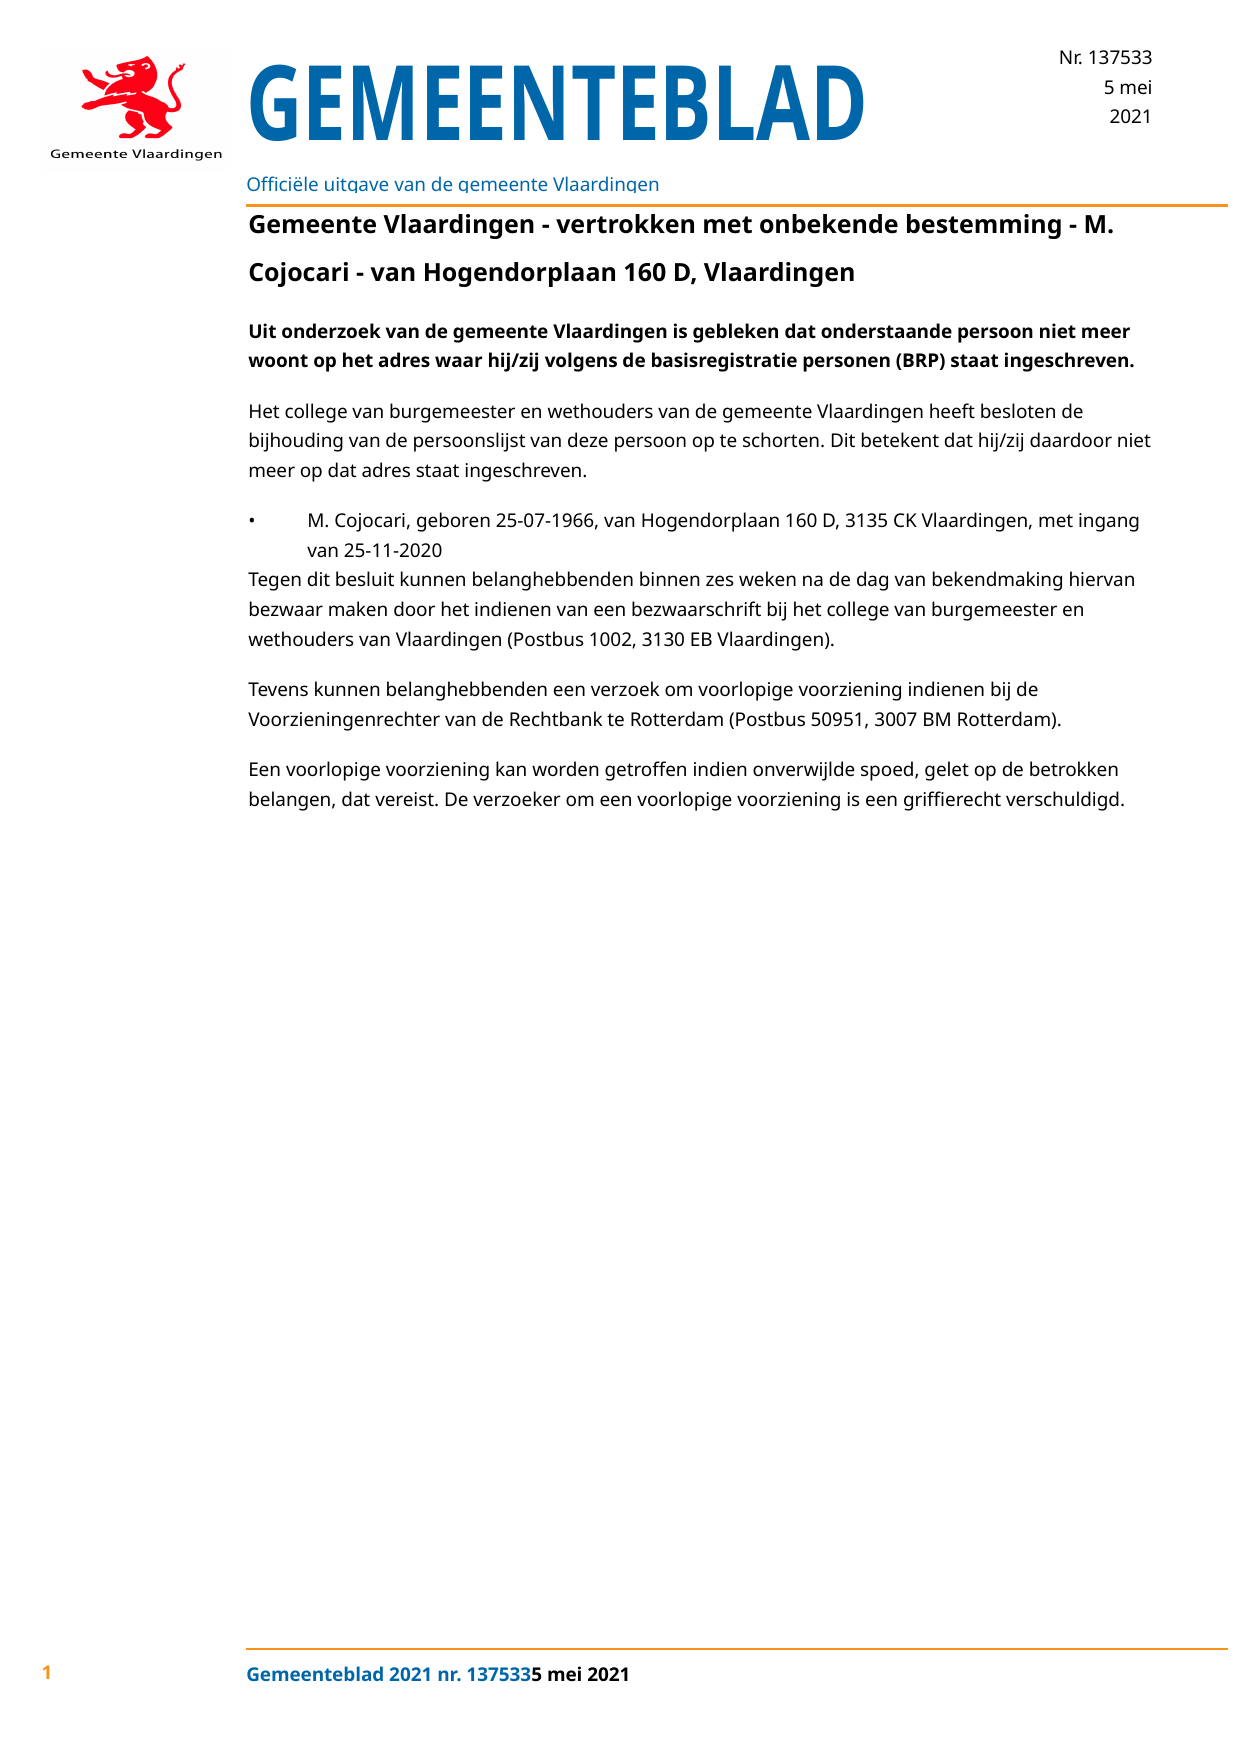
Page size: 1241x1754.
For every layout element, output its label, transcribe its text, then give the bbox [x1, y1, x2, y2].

text Tegen dit besluit kunnen belanghebbenden binnen zes weken na de dag van bekendmaking hiervan bezwaar maken door het indienen van een bezwaarschrift bij het college van burgemeester en wethouders van Vlaardingen (Postbus 1002, 3130 EB Vlaardingen). [248, 567, 1152, 652]
text Uit onderzoek van de gemeente Vlaardingen is gebleken dat onderstaande persoon niet meer woont op het adres waar hij/zij volgens de basisregistratie personen (BRP) staat ingeschreven. [248, 318, 1152, 373]
list M. Cojocari, geboren 25-07-1966, van Hogendorplaan 160 D, 3135 CK Vlaardingen, met ingang van 25-11-2020 [248, 507, 1152, 563]
picture [41, 47, 231, 172]
text Tevens kunnen belanghebbenden een verzoek om voorlopige voorziening indienen bij de Voorzieningenrechter van de Rechtbank te Rotterdam (Postbus 50951, 3007 BM Rotterdam). [248, 676, 1152, 732]
text Een voorlopige voorziening kan worden getroffen indien onverwijlde spoed, gelet op de betrokken belangen, dat vereist. De verzoeker om een voorlopige voorziening is een griffierecht verschuldigd. [248, 756, 1152, 812]
text Gemeente Vlaardingen - vertrokken met onbekende bestemming - M. Cojocari - van Hogendorplaan 160 D, Vlaardingen [248, 207, 1152, 288]
text Het college van burgemeester en wethouders van de gemeente Vlaardingen heeft besloten de bijhouding van de persoonslijst van deze persoon op te schorten. Dit betekent dat hij/zij daardoor niet meer op dat adres staat ingeschreven. [248, 398, 1152, 483]
